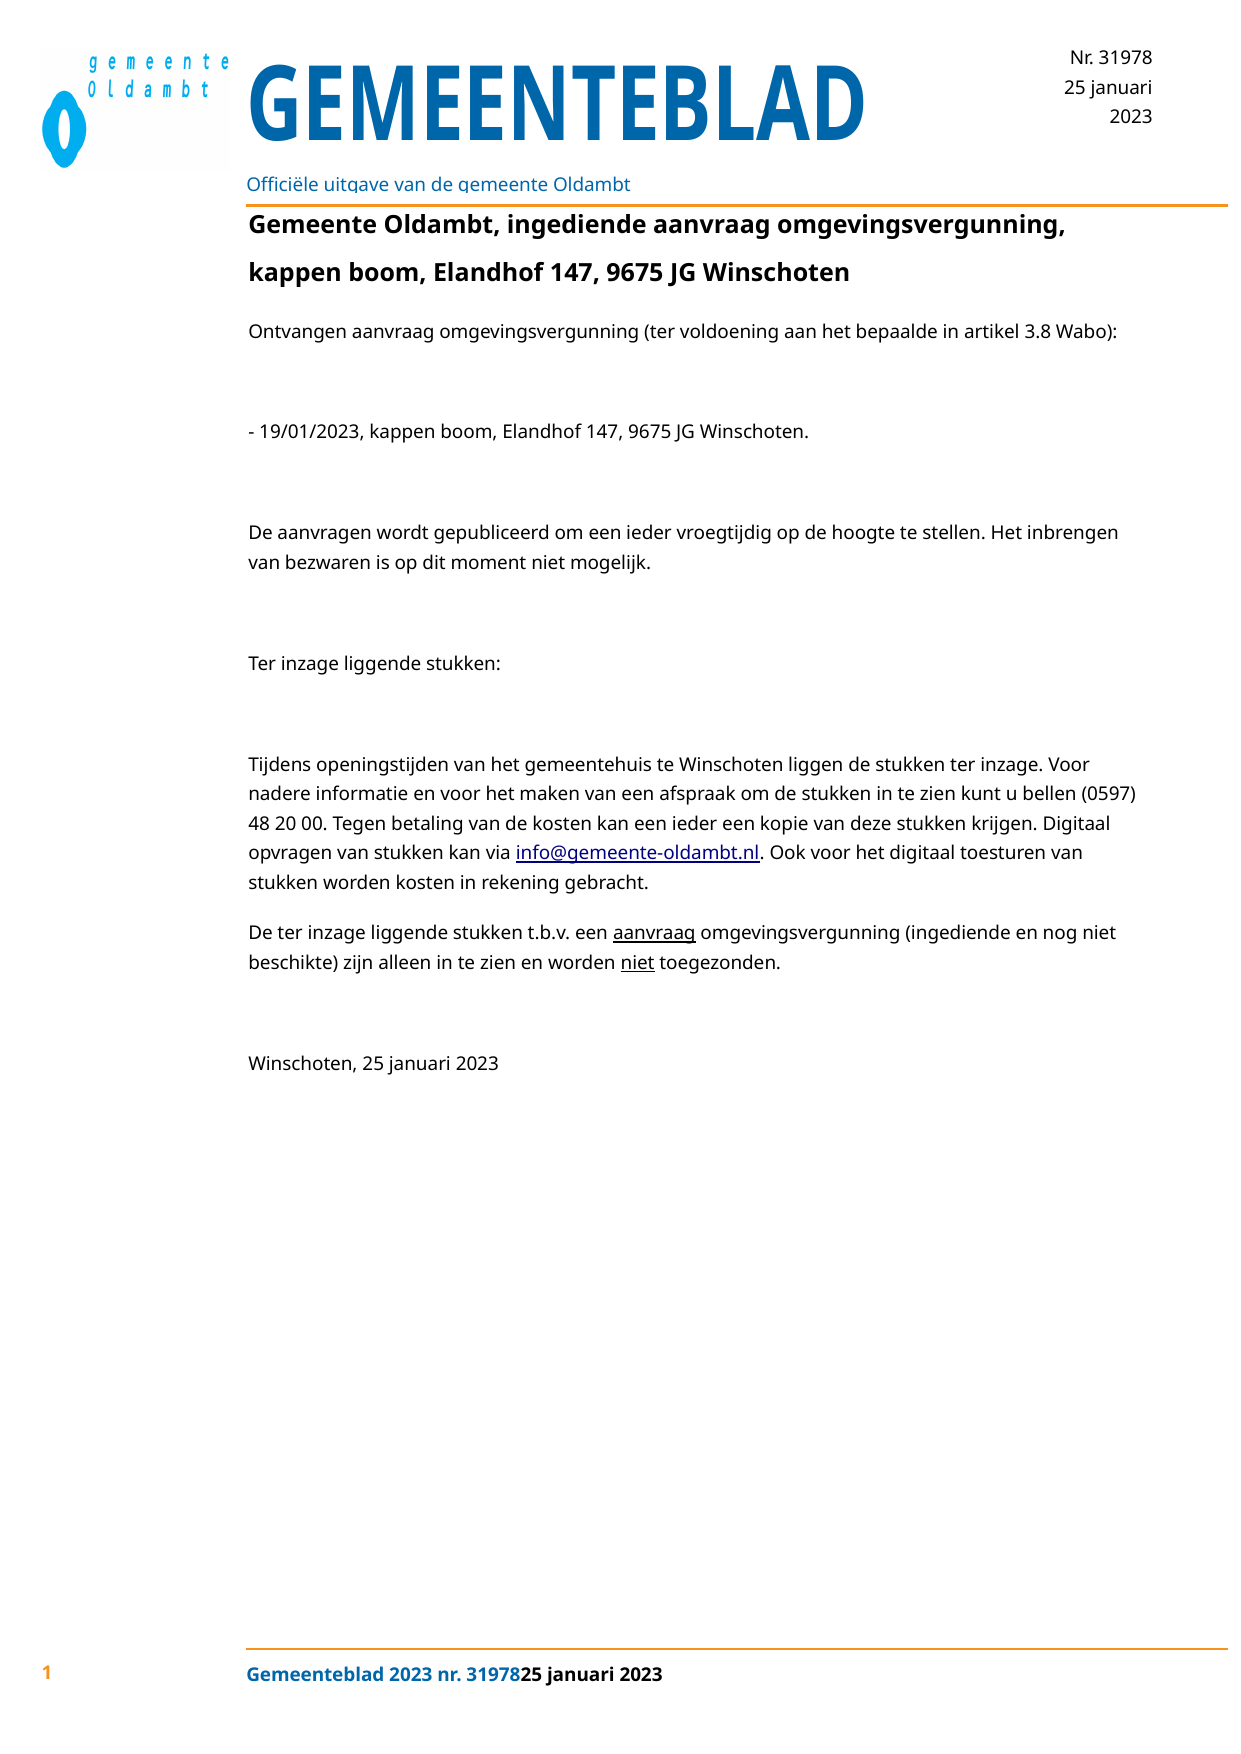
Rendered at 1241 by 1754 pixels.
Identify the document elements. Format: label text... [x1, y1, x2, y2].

text De ter inzage liggende stukken t.b.v. een aanvraag omgevingsvergunning (ingediende en nog niet beschikte) zijn alleen in te zien en worden niet toegezonden. [248, 919, 1152, 975]
text Ter inzage liggende stukken: [248, 650, 1152, 676]
text Ontvangen aanvraag omgevingsvergunning (ter voldoening aan het bepaalde in artikel 3.8 Wabo): [248, 318, 1152, 344]
text - 19/01/2023, kappen boom, Elandhof 147, 9675 JG Winschoten. [248, 419, 1152, 444]
text De aanvragen wordt gepubliceerd om een ieder vroegtijdig op de hoogte te stellen. Het inbrengen van bezwaren is op dit moment niet mogelijk. [248, 519, 1152, 575]
text Tijdens openingstijden van het gemeentehuis te Winschoten liggen de stukken ter inzage. Voor nadere informatie en voor het maken van een afspraak om de stukken in te zien kunt u bellen (0597) 48 20 00. Tegen betaling van de kosten kan een ieder een kopie van deze stukken krijgen. Digitaal opvragen van stukken kan via info@gemeente-oldambt.nl. Ook voor het digitaal toesturen van stukken worden kosten in rekening gebracht. [248, 751, 1152, 895]
text Gemeente Oldambt, ingediende aanvraag omgevingsvergunning, kappen boom, Elandhof 147, 9675 JG Winschoten [248, 207, 1152, 288]
text Winschoten, 25 januari 2023 [248, 1050, 1152, 1076]
picture [41, 47, 231, 172]
